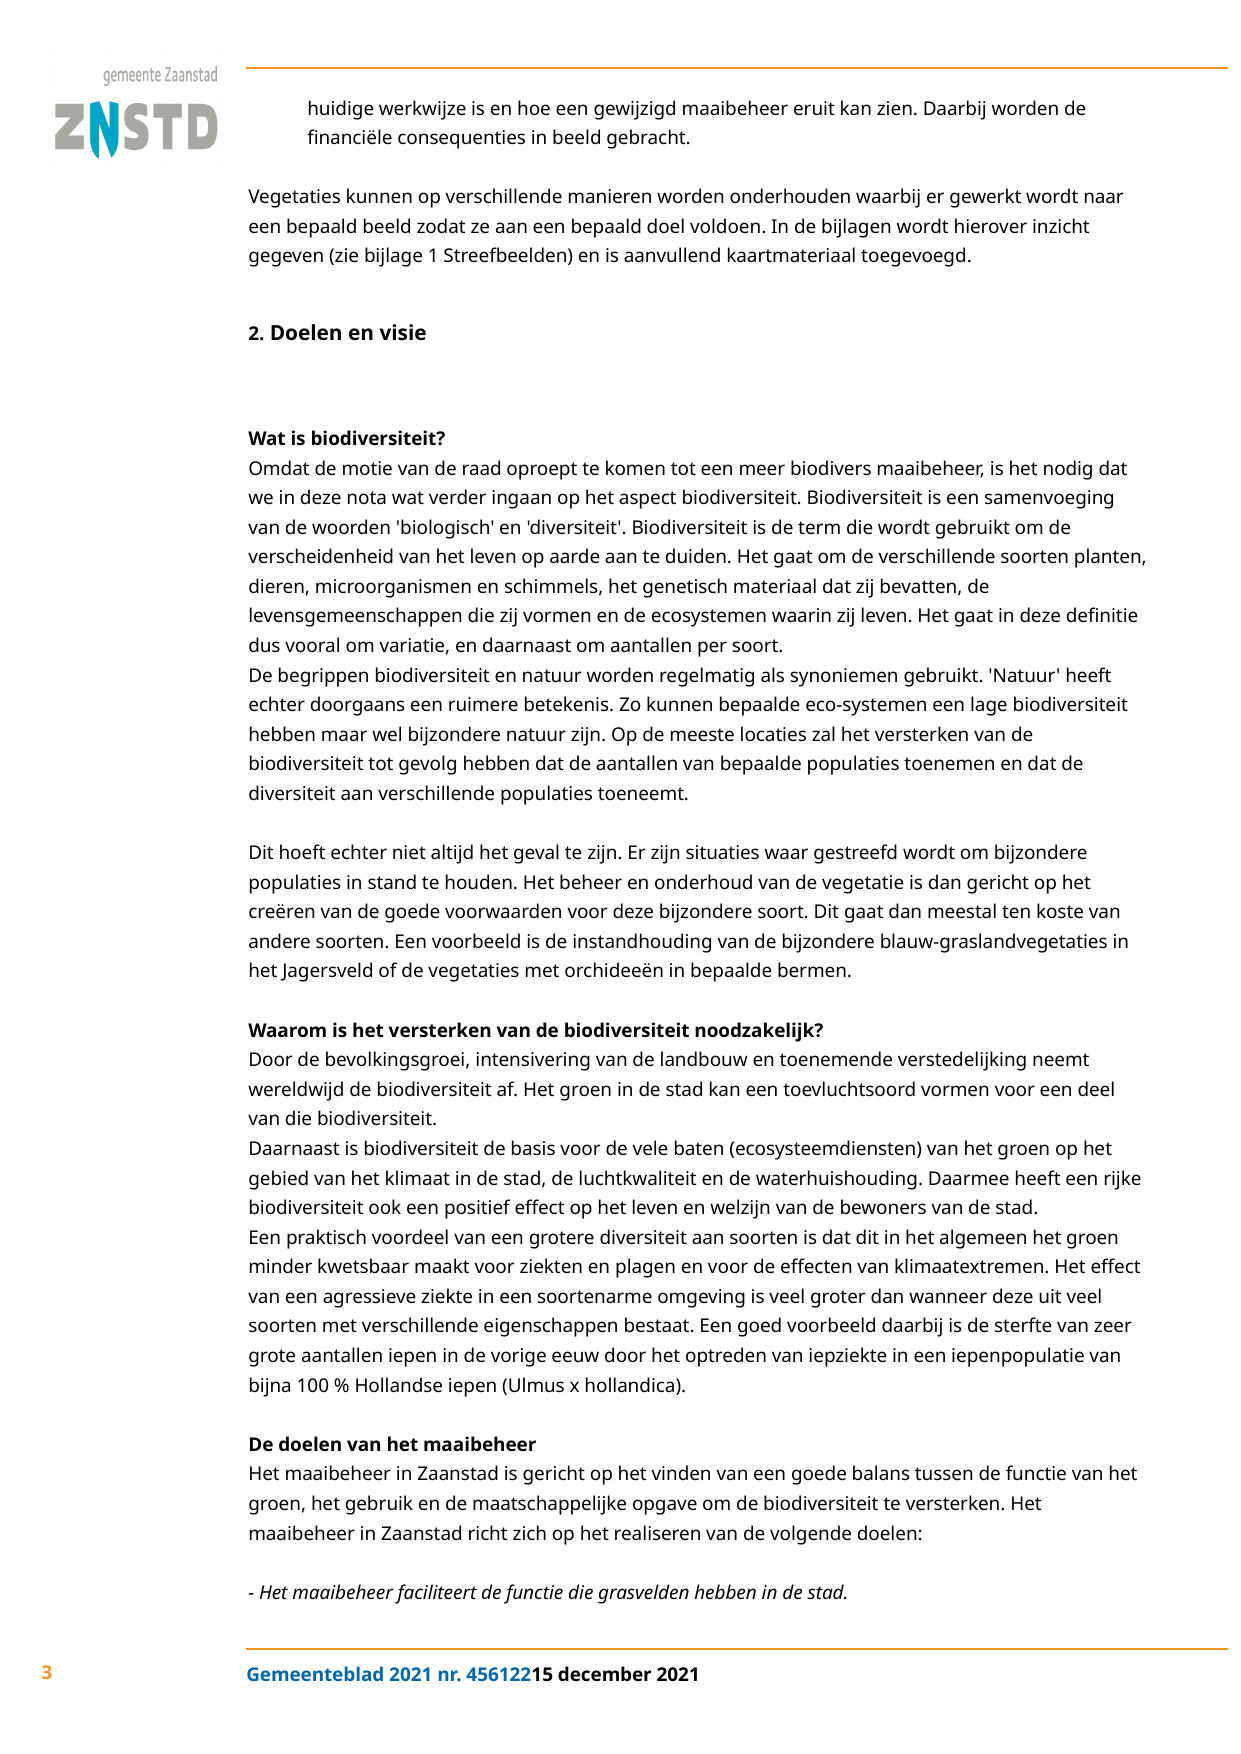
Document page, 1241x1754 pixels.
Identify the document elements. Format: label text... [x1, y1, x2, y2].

text Omdat de motie van de raad oproept te komen tot een meer biodivers maaibeheer, is het nodig dat we in deze nota wat verder ingaan op het aspect biodiversiteit. Biodiversiteit is een samenvoeging van de woorden 'biologisch' en 'diversiteit'. Biodiversiteit is de term die wordt gebruikt om de verscheidenheid van het leven op aarde aan te duiden. Het gaat om de verschillende soorten planten, dieren, microorganismen en schimmels, het genetisch materiaal dat zij bevatten, de levensgemeenschappen die zij vormen en de ecosystemen waarin zij leven. Het gaat in deze definitie dus vooral om variatie, en daarnaast om aantallen per soort. [248, 455, 1152, 658]
list huidige werkwijze is en hoe een gewijzigd maaibeheer eruit kan zien. Daarbij worden de financiële consequenties in beeld gebracht. [248, 95, 1152, 150]
text 2. Doelen en visie [248, 318, 1152, 346]
text Daarnaast is biodiversiteit de basis voor de vele baten (ecosysteemdiensten) van het groen op het gebied van het klimaat in de stad, de luchtkwaliteit en de waterhuishouding. Daarmee heeft een rijke biodiversiteit ook een positief effect op het leven en welzijn van de bewoners van de stad. [248, 1135, 1152, 1220]
text De begrippen biodiversiteit en natuur worden regelmatig als synoniemen gebruikt. 'Natuur' heeft echter doorgaans een ruimere betekenis. Zo kunnen bepaalde eco-systemen een lage biodiversiteit hebben maar wel bijzondere natuur zijn. Op de meeste locaties zal het versterken van de biodiversiteit tot gevolg hebben dat de aantallen van bepaalde populaties toenemen en dat de diversiteit aan verschillende populaties toeneemt. [248, 662, 1152, 806]
picture [41, 47, 231, 172]
text Wat is biodiversiteit? [248, 425, 1152, 451]
text De doelen van het maaibeheer [248, 1431, 1152, 1457]
text Het maaibeheer in Zaanstad is gericht op het vinden van een goede balans tussen de functie van het groen, het gebruik en de maatschappelijke opgave om de biodiversiteit te versterken. Het maaibeheer in Zaanstad richt zich op het realiseren van de volgende doelen: [248, 1461, 1152, 1546]
text - Het maaibeheer faciliteert de functie die grasvelden hebben in de stad. [248, 1579, 1152, 1605]
text Dit hoeft echter niet altijd het geval te zijn. Er zijn situaties waar gestreefd wordt om bijzondere populaties in stand te houden. Het beheer en onderhoud van de vegetatie is dan gericht op het creëren van de goede voorwaarden voor deze bijzondere soort. Dit gaat dan meestal ten koste van andere soorten. Een voorbeeld is de instandhouding van de bijzondere blauw-graslandvegetaties in het Jagersveld of de vegetaties met orchideeën in bepaalde bermen. [248, 839, 1152, 983]
text Vegetaties kunnen op verschillende manieren worden onderhouden waarbij er gewerkt wordt naar een bepaald beeld zodat ze aan een bepaald doel voldoen. In de bijlagen wordt hierover inzicht gegeven (zie bijlage 1 Streefbeelden) en is aanvullend kaartmateriaal toegevoegd. [248, 183, 1152, 268]
text Waarom is het versterken van de biodiversiteit noodzakelijk? [248, 1017, 1152, 1043]
text Een praktisch voordeel van een grotere diversiteit aan soorten is dat dit in het algemeen het groen minder kwetsbaar maakt voor ziekten en plagen en voor de effecten van klimaatextremen. Het effect van een agressieve ziekte in een soortenarme omgeving is veel groter dan wanneer deze uit veel soorten met verschillende eigenschappen bestaat. Een goed voorbeeld daarbij is de sterfte van zeer grote aantallen iepen in de vorige eeuw door het optreden van iepziekte in een iepenpopulatie van bijna 100 % Hollandse iepen (Ulmus x hollandica). [248, 1224, 1152, 1398]
text Door de bevolkingsgroei, intensivering van de landbouw en toenemende verstedelijking neemt wereldwijd de biodiversiteit af. Het groen in de stad kan een toevluchtsoord vormen voor een deel van die biodiversiteit. [248, 1046, 1152, 1131]
